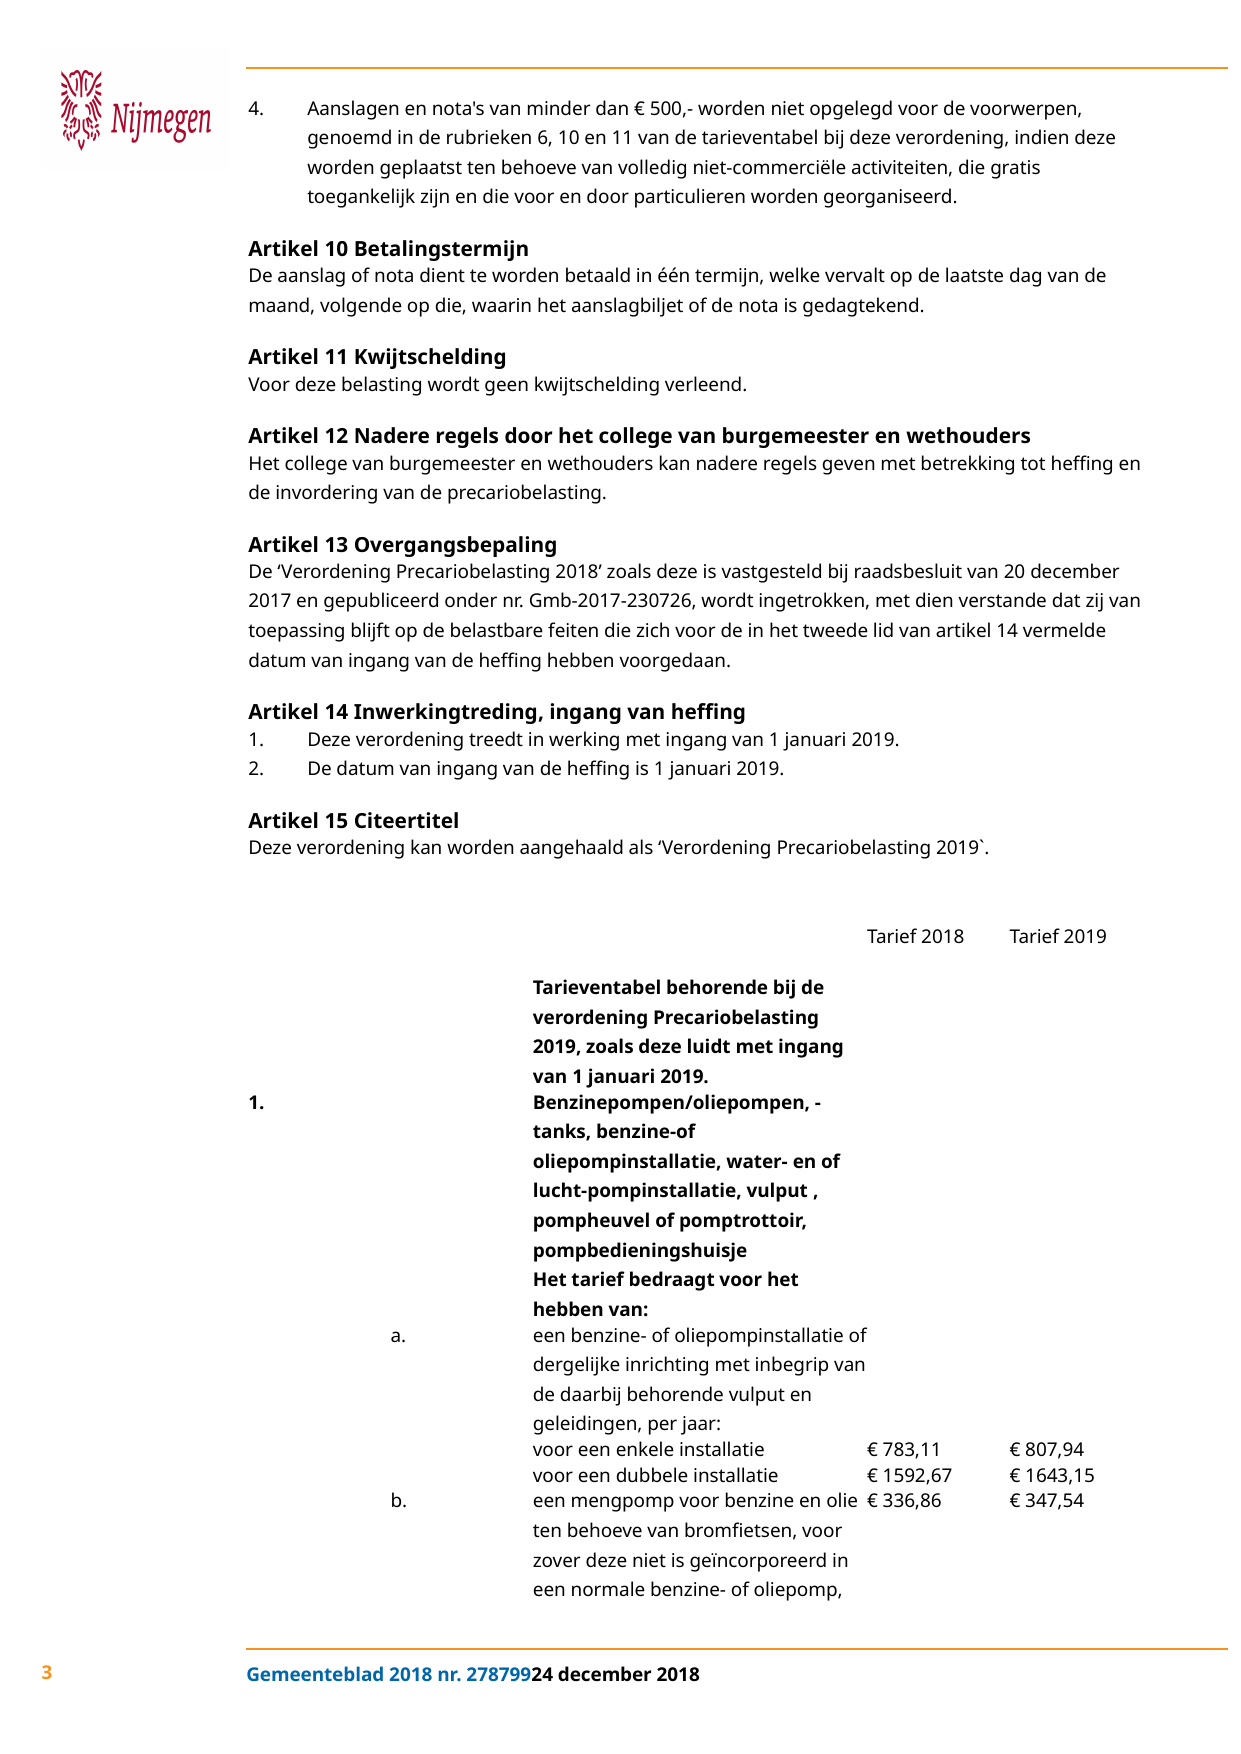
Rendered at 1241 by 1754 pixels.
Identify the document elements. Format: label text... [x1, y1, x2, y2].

table_header Tarief 2018 [867, 923, 1009, 949]
table_cell € 1643,15 [1009, 1462, 1152, 1488]
table_cell [390, 1436, 533, 1462]
table_header [533, 923, 867, 949]
table_cell € 1592,67 [867, 1462, 1009, 1488]
table_cell [390, 1462, 533, 1488]
table_cell [248, 975, 390, 1089]
text Het college van burgemeester en wethouders kan nadere regels geven met betrekking tot heffing en de invordering van de precariobelasting. [248, 450, 1152, 505]
table_cell [1009, 1322, 1152, 1436]
table_cell voor een dubbele installatie [533, 1462, 867, 1488]
table_cell [867, 949, 1009, 974]
text Voor deze belasting wordt geen kwijtschelding verleend. [248, 371, 1152, 397]
table_cell [248, 1488, 390, 1602]
list Deze verordening treedt in werking met ingang van 1 januari 2019. [248, 726, 1152, 751]
text Artikel 12 Nadere regels door het college van burgemeester en wethouders [248, 421, 1152, 450]
table_header [390, 923, 533, 949]
table_cell een benzine- of oliepompinstallatie of dergelijke inrichting met inbegrip van de daarbij behorende vulput en geleidingen, per jaar: [533, 1322, 867, 1436]
table_cell [1009, 949, 1152, 974]
table_cell [390, 1089, 533, 1322]
table_cell a. [390, 1322, 533, 1436]
table_header Tarief 2019 [1009, 923, 1152, 949]
table_cell € 807,94 [1009, 1436, 1152, 1462]
text Artikel 13 Overgangsbepaling [248, 530, 1152, 558]
table_header [248, 923, 390, 949]
table_cell Benzinepompen/oliepompen, -tanks, benzine-of oliepompinstallatie, water- en of lucht-pompinstallatie, vulput , pompheuvel of pomptrottoir, pompbedieningshuisje Het tarief bedraagt voor het hebben van: [533, 1089, 867, 1322]
picture [41, 47, 231, 172]
text Artikel 10 Betalingstermijn [248, 234, 1152, 262]
table_cell [248, 1436, 390, 1462]
table_cell [533, 949, 867, 974]
table_cell [248, 949, 390, 974]
text Artikel 11 Kwijtschelding [248, 342, 1152, 371]
list De datum van ingang van de heffing is 1 januari 2019. [248, 755, 1152, 781]
list Aanslagen en nota's van minder dan € 500,- worden niet opgelegd voor de voorwerpen, genoemd in de rubrieken 6, 10 en 11 van de tarieventabel bij deze verordening, indien deze worden geplaatst ten behoeve van volledig niet-commerciële activiteiten, die gratis toegankelijk zijn en die voor en door particulieren worden georganiseerd. [248, 95, 1152, 209]
table_cell € 347,54 [1009, 1488, 1152, 1602]
table_cell b. [390, 1488, 533, 1602]
text Artikel 15 Citeertitel [248, 806, 1152, 834]
table_cell [867, 975, 1009, 1089]
table_cell [390, 949, 533, 974]
table_cell 1. [248, 1089, 390, 1322]
table_cell [248, 1462, 390, 1488]
table_cell [390, 975, 533, 1089]
text Artikel 14 Inwerkingtreding, ingang van heffing [248, 697, 1152, 726]
table_cell voor een enkele installatie [533, 1436, 867, 1462]
table_cell [867, 1089, 1009, 1322]
text De aanslag of nota dient te worden betaald in één termijn, welke vervalt op de laatste dag van de maand, volgende op die, waarin het aanslagbiljet of de nota is gedagtekend. [248, 262, 1152, 318]
table_cell een mengpomp voor benzine en olie ten behoeve van bromfietsen, voor zover deze niet is geïncorporeerd in een normale benzine- of oliepomp, [533, 1488, 867, 1602]
table_cell € 336,86 [867, 1488, 1009, 1602]
table_cell [248, 1322, 390, 1436]
text De ‘Verordening Precariobelasting 2018’ zoals deze is vastgesteld bij raadsbesluit van 20 december 2017 en gepubliceerd onder nr. Gmb-2017-230726, wordt ingetrokken, met dien verstande dat zij van toepassing blijft op de belastbare feiten die zich voor de in het tweede lid van artikel 14 vermelde datum van ingang van de heffing hebben voorgedaan. [248, 558, 1152, 673]
text Deze verordening kan worden aangehaald als ‘Verordening Precariobelasting 2019`. [248, 834, 1152, 860]
table_cell [1009, 975, 1152, 1089]
table_cell Tarieventabel behorende bij de verordening Precariobelasting 2019, zoals deze luidt met ingang van 1 januari 2019. [533, 975, 867, 1089]
table_cell [1009, 1089, 1152, 1322]
table_cell [867, 1322, 1009, 1436]
table_cell € 783,11 [867, 1436, 1009, 1462]
